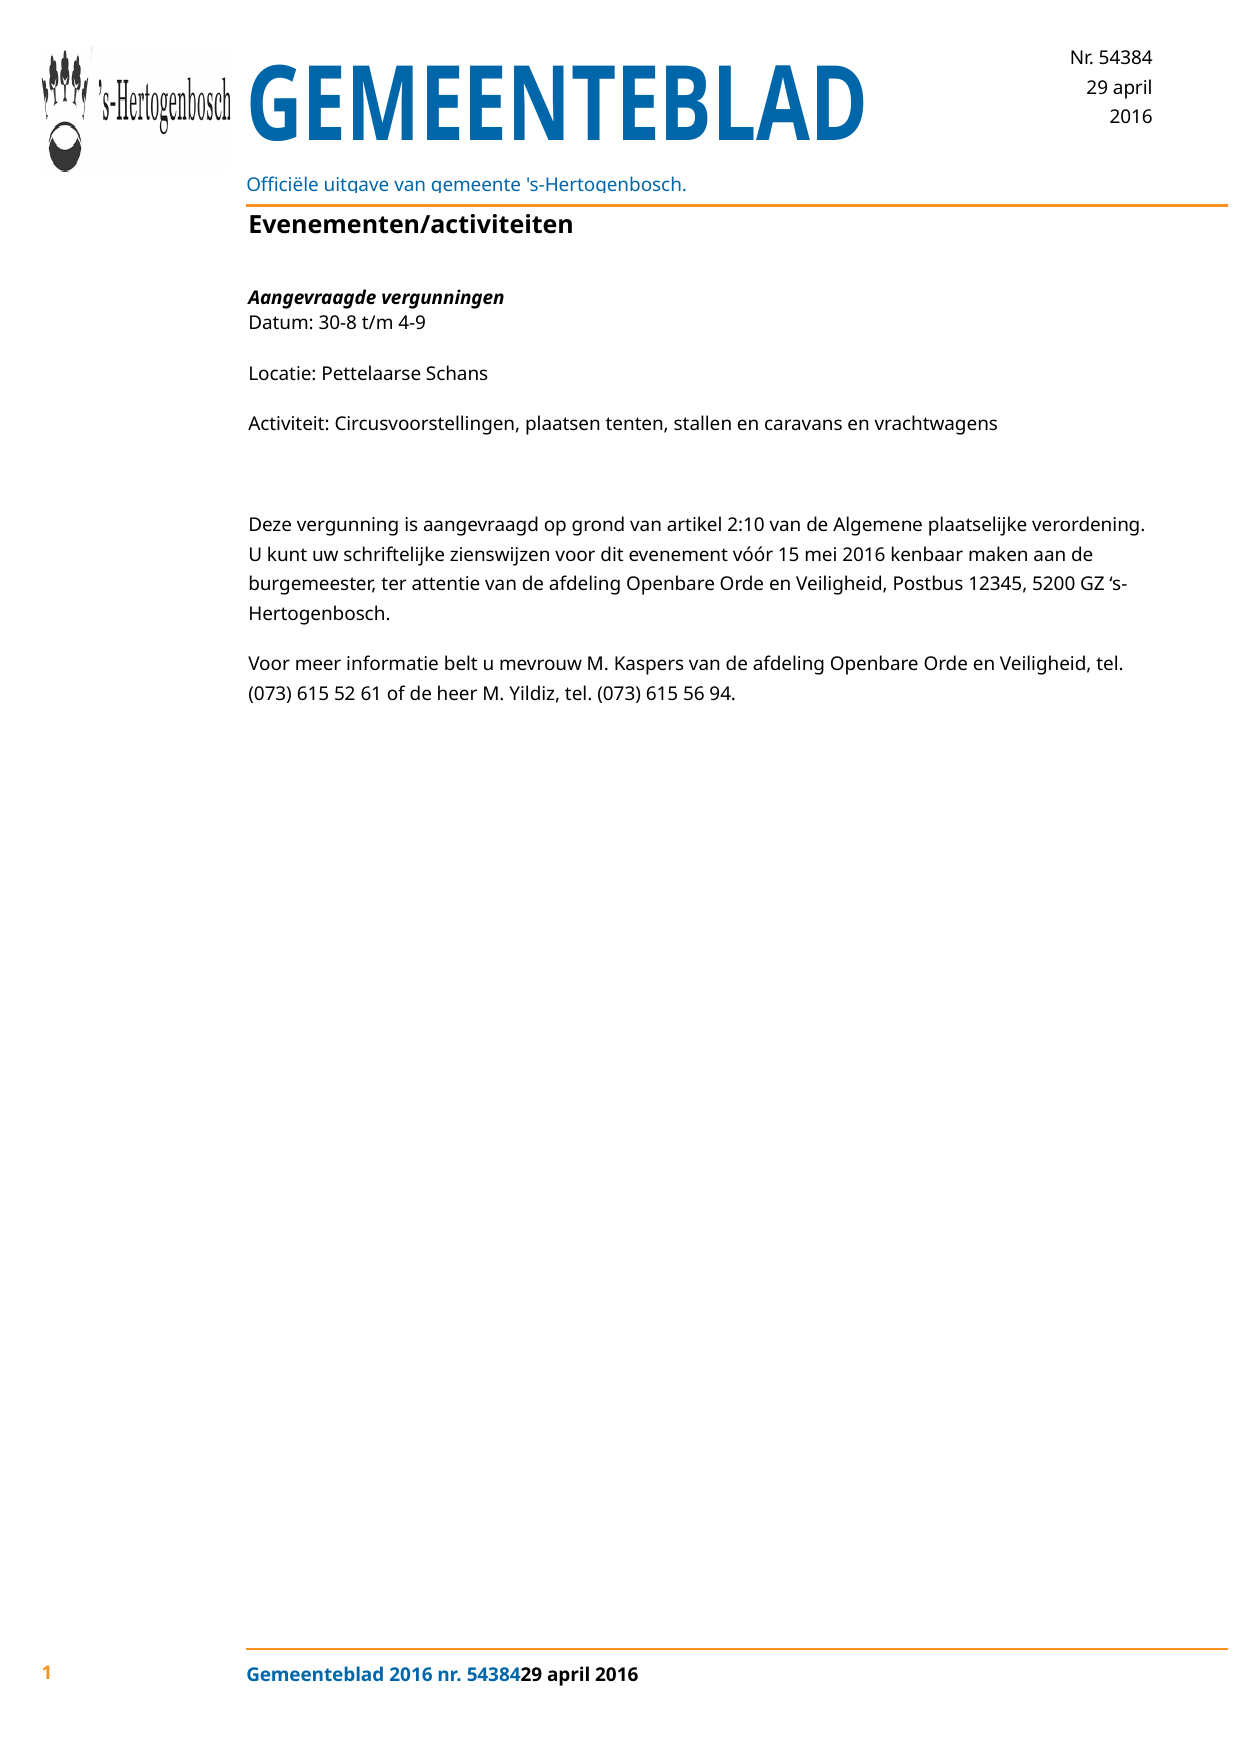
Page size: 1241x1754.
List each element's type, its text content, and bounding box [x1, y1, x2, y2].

text Evenementen/activiteiten [248, 207, 1152, 241]
text Aangevraagde vergunningen [248, 284, 1152, 309]
text Deze vergunning is aangevraagd op grond van artikel 2:10 van de Algemene plaatselijke verordening. U kunt uw schriftelijke zienswijzen voor dit evenement vóór 15 mei 2016 kenbaar maken aan de burgemeester, ter attentie van de afdeling Openbare Orde en Veiligheid, Postbus 12345, 5200 GZ ‘s-Hertogenbosch. [248, 511, 1152, 626]
text Voor meer informatie belt u mevrouw M. Kaspers van de afdeling Openbare Orde en Veiligheid, tel. (073) 615 52 61 of de heer M. Yildiz, tel. (073) 615 56 94. [248, 650, 1152, 706]
text Locatie: Pettelaarse Schans [248, 360, 1152, 386]
text Activiteit: Circusvoorstellingen, plaatsen tenten, stallen en caravans en vrachtwagens [248, 410, 1152, 436]
picture [41, 47, 231, 172]
text Datum: 30-8 t/m 4-9 [248, 309, 1152, 335]
